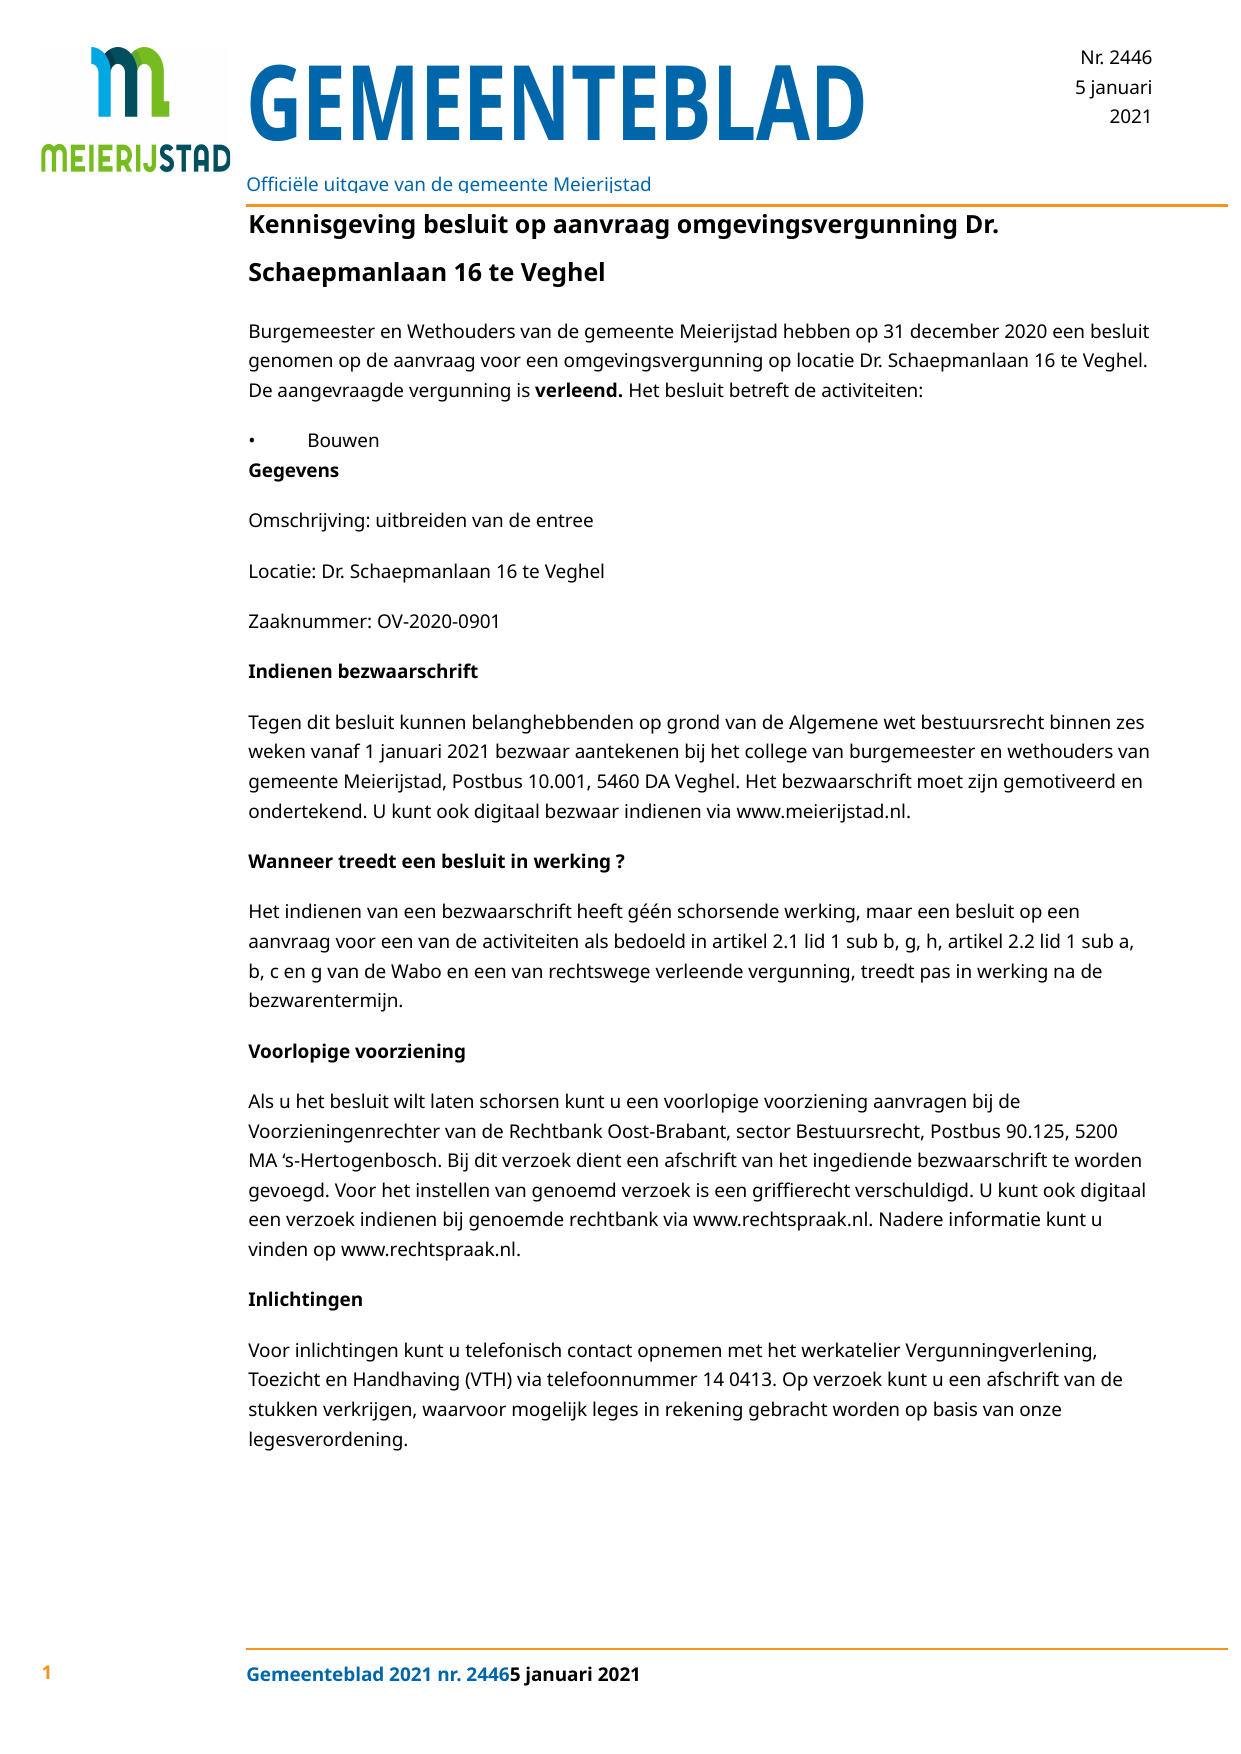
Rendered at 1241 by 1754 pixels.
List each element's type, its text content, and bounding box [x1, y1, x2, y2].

text Indienen bezwaarschrift [248, 659, 1152, 684]
text Voor inlichtingen kunt u telefonisch contact opnemen met het werkatelier Vergunningverlening, Toezicht en Handhaving (VTH) via telefoonnummer 14 0413. Op verzoek kunt u een afschrift van de stukken verkrijgen, waarvoor mogelijk leges in rekening gebracht worden op basis van onze legesverordening. [248, 1337, 1152, 1452]
text Wanneer treedt een besluit in werking ? [248, 848, 1152, 874]
text Burgemeester en Wethouders van de gemeente Meierijstad hebben op 31 december 2020 een besluit genomen op de aanvraag voor een omgevingsvergunning op locatie Dr. Schaepmanlaan 16 te Veghel. De aangevraagde vergunning is verleend. Het besluit betreft de activiteiten: [248, 318, 1152, 403]
text Kennisgeving besluit op aanvraag omgevingsvergunning Dr. Schaepmanlaan 16 te Veghel [248, 207, 1152, 288]
list Bouwen [248, 427, 1152, 453]
text Locatie: Dr. Schaepmanlaan 16 te Veghel [248, 558, 1152, 584]
text Tegen dit besluit kunnen belanghebbenden op grond van de Algemene wet bestuursrecht binnen zes weken vanaf 1 januari 2021 bezwaar aantekenen bij het college van burgemeester en wethouders van gemeente Meierijstad, Postbus 10.001, 5460 DA Veghel. Het bezwaarschrift moet zijn gemotiveerd en ondertekend. U kunt ook digitaal bezwaar indienen via www.meierijstad.nl. [248, 709, 1152, 824]
text Zaaknummer: OV-2020-0901 [248, 608, 1152, 634]
text Het indienen van een bezwaarschrift heeft géén schorsende werking, maar een besluit op een aanvraag voor een van de activiteiten als bedoeld in artikel 2.1 lid 1 sub b, g, h, artikel 2.2 lid 1 sub a, b, c en g van de Wabo en een van rechtswege verleende vergunning, treedt pas in werking na de bezwarentermijn. [248, 899, 1152, 1013]
text Omschrijving: uitbreiden van de entree [248, 507, 1152, 533]
picture [41, 47, 231, 172]
text Inlichtingen [248, 1287, 1152, 1312]
text Als u het besluit wilt laten schorsen kunt u een voorlopige voorziening aanvragen bij de Voorzieningenrechter van de Rechtbank Oost-Brabant, sector Bestuursrecht, Postbus 90.125, 5200 MA ‘s-Hertogenbosch. Bij dit verzoek dient een afschrift van het ingediende bezwaarschrift te worden gevoegd. Voor het instellen van genoemd verzoek is een griffierecht verschuldigd. U kunt ook digitaal een verzoek indienen bij genoemde rechtbank via www.rechtspraak.nl. Nadere informatie kunt u vinden op www.rechtspraak.nl. [248, 1088, 1152, 1262]
text Gegevens [248, 457, 1152, 483]
text Voorlopige voorziening [248, 1038, 1152, 1064]
